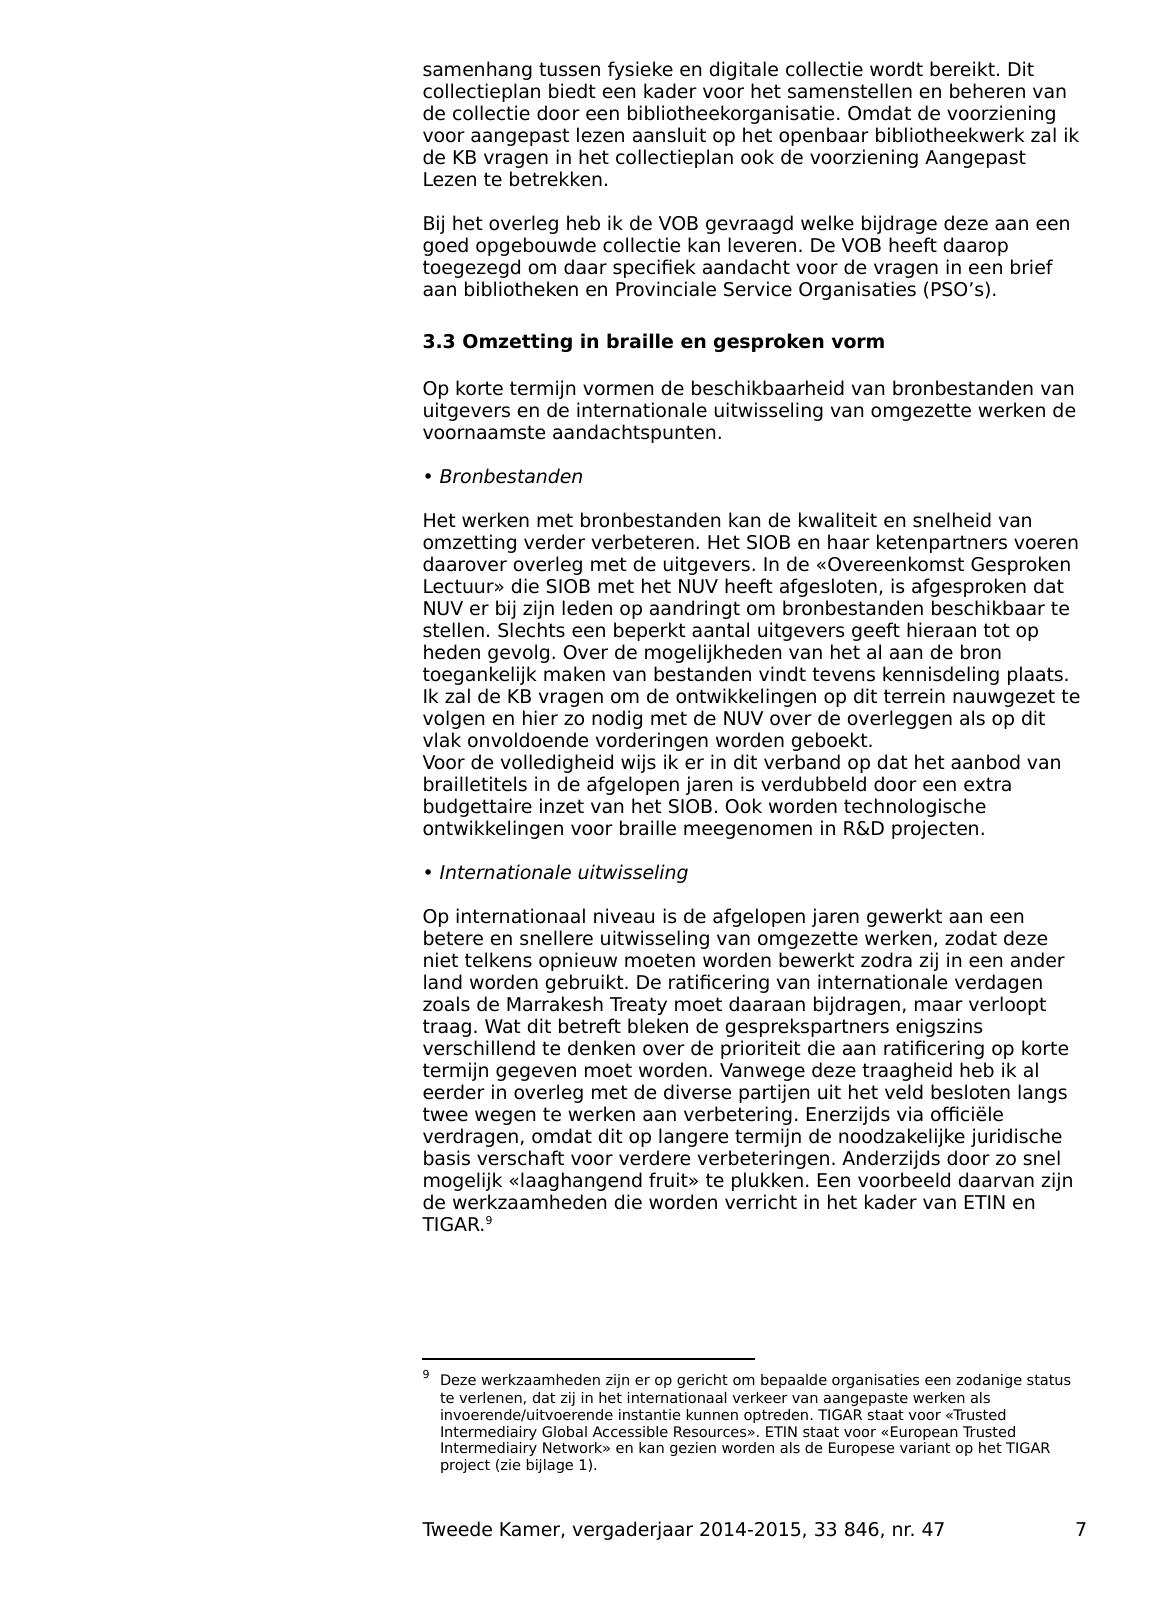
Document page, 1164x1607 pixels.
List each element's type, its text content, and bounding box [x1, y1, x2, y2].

text Op korte termijn vormen de beschikbaarheid van bronbestanden van uitgevers en de internationale uitwisseling van omgezette werken de voornaamste aandachtspunten. [422, 378, 1087, 444]
text Deze werkzaamheden zijn er op gericht om bepaalde organisaties een zodanige status te verlenen, dat zij in het internationaal verkeer van aangepaste werken als invoerende/uitvoerende instantie kunnen optreden. TIGAR staat voor «Trusted Intermediairy Global Accessible Resources». ETIN staat voor «European Trusted Intermediairy Network» en kan gezien worden als de Europese variant op het TIGAR project (zie bijlage 1). [422, 1368, 1087, 1474]
text Ik zal de KB vragen om de ontwikkelingen op dit terrein nauwgezet te volgen en hier zo nodig met de NUV over de overleggen als op dit vlak onvoldoende vorderingen worden geboekt. [422, 686, 1087, 752]
text Het werken met bronbestanden kan de kwaliteit en snelheid van omzetting verder verbeteren. Het SIOB en haar ketenpartners voeren daarover overleg met de uitgevers. In de «Overeenkomst Gesproken Lectuur» die SIOB met het NUV heeft afgesloten, is afgesproken dat NUV er bij zijn leden op aandringt om bronbestanden beschikbaar te stellen. Slechts een beperkt aantal uitgevers geeft hieraan tot op heden gevolg. Over de mogelijkheden van het al aan de bron toegankelijk maken van bestanden vindt tevens kennisdeling plaats. [422, 510, 1087, 686]
subtitle • Internationale uitwisseling [422, 862, 1087, 884]
subtitle 3.3 Omzetting in braille en gesproken vorm [422, 331, 1087, 353]
text Voor de volledigheid wijs ik er in dit verband op dat het aanbod van brailletitels in de afgelopen jaren is verdubbeld door een extra budgettaire inzet van het SIOB. Ook worden technologische ontwikkelingen voor braille meegenomen in R&D projecten. [422, 752, 1087, 840]
subtitle • Bronbestanden [422, 466, 1087, 488]
text Op internationaal niveau is de afgelopen jaren gewerkt aan een betere en snellere uitwisseling van omgezette werken, zodat deze niet telkens opnieuw moeten worden bewerkt zodra zij in een ander land worden gebruikt. De ratificering van internationale verdagen zoals de Marrakesh Treaty moet daaraan bijdragen, maar verloopt traag. Wat dit betreft bleken de gesprekspartners enigszins verschillend te denken over de prioriteit die aan ratificering op korte termijn gegeven moet worden. Vanwege deze traagheid heb ik al eerder in overleg met de diverse partijen uit het veld besloten langs twee wegen te werken aan verbetering. Enerzijds via officiële verdragen, omdat dit op langere termijn de noodzakelijke juridische basis verschaft voor verdere verbeteringen. Anderzijds door zo snel mogelijk «laaghangend fruit» te plukken. Een voorbeeld daarvan zijn de werkzaamheden die worden verricht in het kader van ETIN en TIGAR. [422, 906, 1087, 1236]
text samenhang tussen fysieke en digitale collectie wordt bereikt. Dit collectieplan biedt een kader voor het samenstellen en beheren van de collectie door een bibliotheekorganisatie. Omdat de voorziening voor aangepast lezen aansluit op het openbaar bibliotheekwerk zal ik de KB vragen in het collectieplan ook de voorziening Aangepast Lezen te betrekken. [422, 59, 1087, 191]
text Bij het overleg heb ik de VOB gevraagd welke bijdrage deze aan een goed opgebouwde collectie kan leveren. De VOB heeft daarop toegezegd om daar specifiek aandacht voor de vragen in een brief aan bibliotheken en Provinciale Service Organisaties (PSO’s). [422, 213, 1087, 301]
